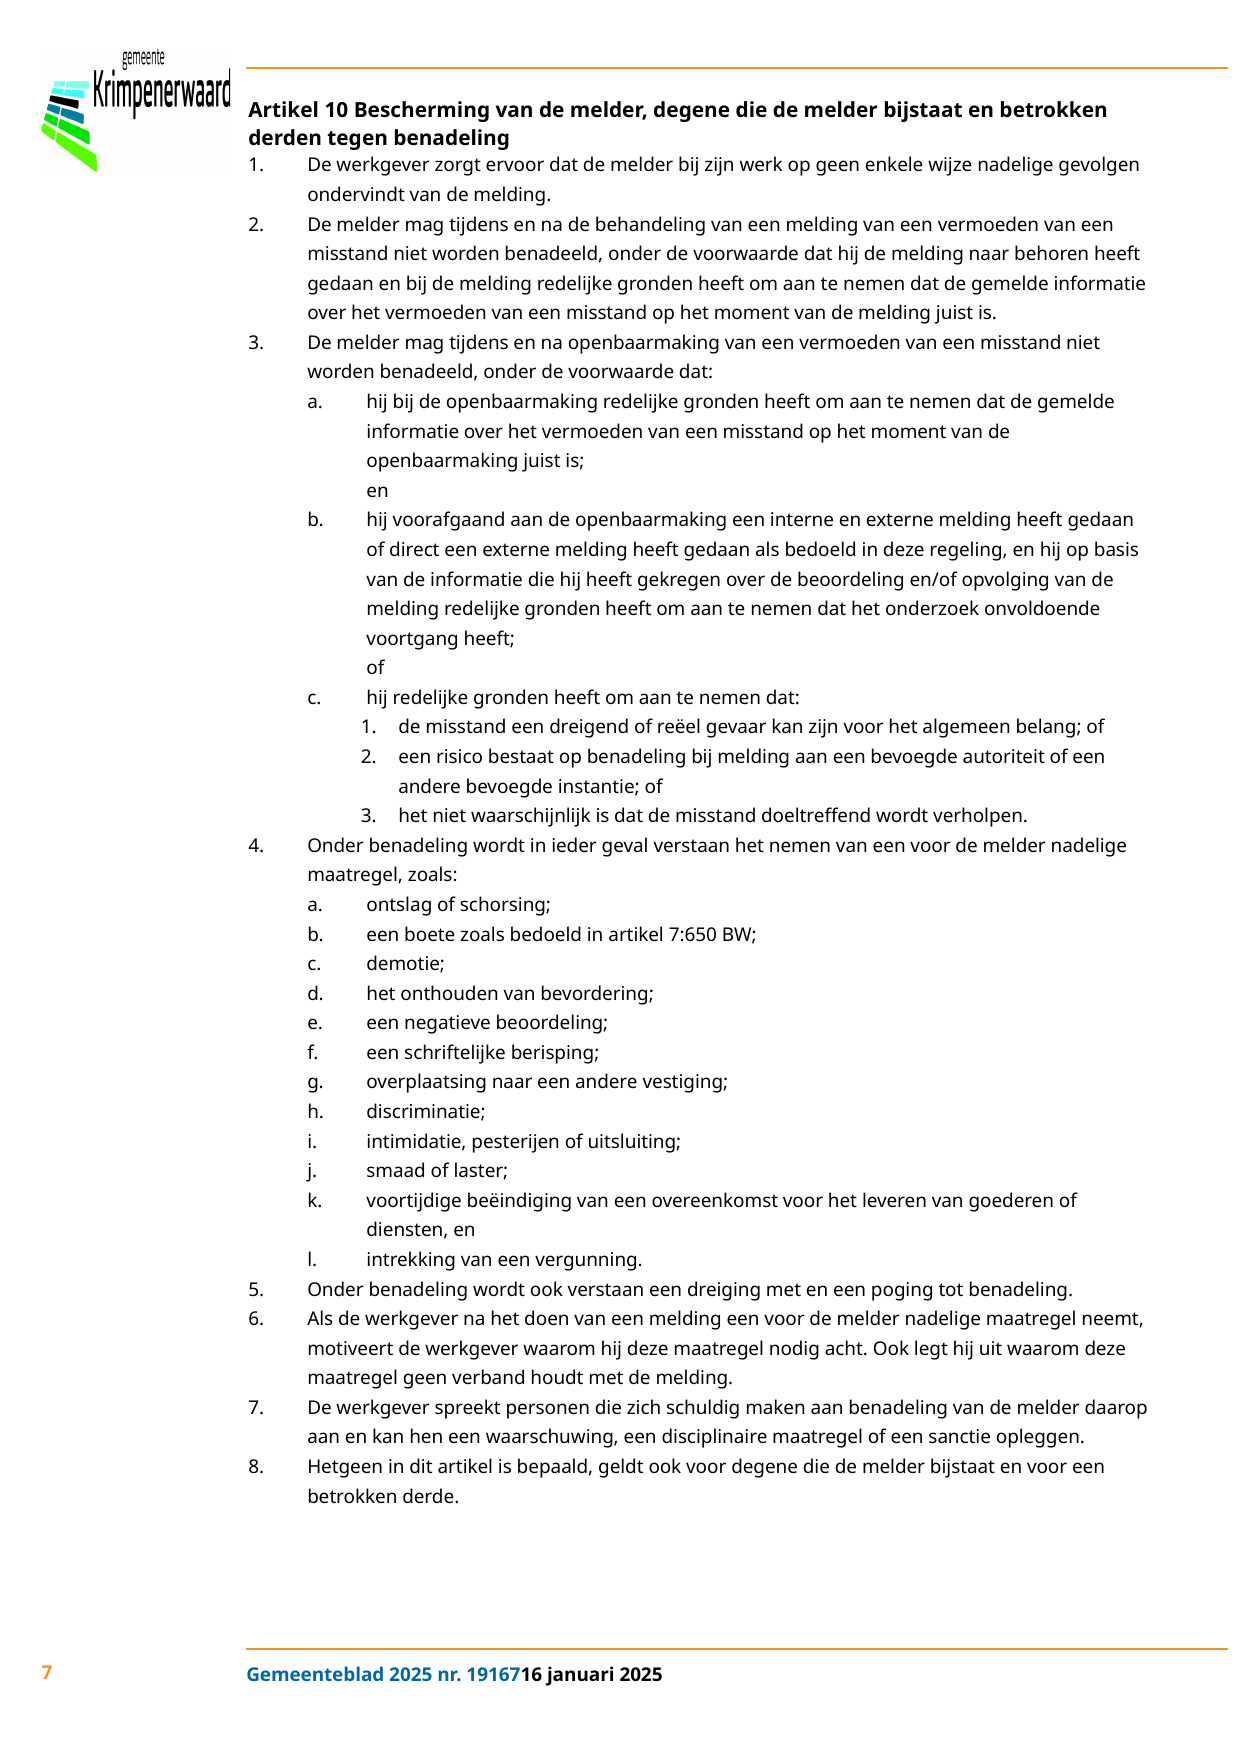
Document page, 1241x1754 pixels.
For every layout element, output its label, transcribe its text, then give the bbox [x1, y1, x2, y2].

list intimidatie, pesterijen of uitsluiting; [307, 1128, 1152, 1154]
list voortijdige beëindiging van een overeenkomst voor het leveren van goederen of diensten, en [307, 1187, 1152, 1242]
list een boete zoals bedoeld in artikel 7:650 BW; [307, 921, 1152, 947]
list het niet waarschijnlijk is dat de misstand doeltreffend wordt verholpen. [361, 802, 1152, 828]
list of [307, 654, 1152, 680]
list hij voorafgaand aan de openbaarmaking een interne en externe melding heeft gedaan of direct een externe melding heeft gedaan als bedoeld in deze regeling, en hij op basis van de informatie die hij heeft gekregen over de beoordeling en/of opvolging van de melding redelijke gronden heeft om aan te nemen dat het onderzoek onvoldoende voortgang heeft; [307, 507, 1152, 651]
list Onder benadeling wordt ook verstaan een dreiging met en een poging tot benadeling. [248, 1276, 1152, 1302]
picture [41, 47, 231, 172]
list De melder mag tijdens en na openbaarmaking van een vermoeden van een misstand niet worden benadeeld, onder de voorwaarde dat: [248, 329, 1152, 384]
list een risico bestaat op benadeling bij melding aan een bevoegde autoriteit of een andere bevoegde instantie; of [361, 743, 1152, 799]
list overplaatsing naar een andere vestiging; [307, 1069, 1152, 1094]
list De werkgever spreekt personen die zich schuldig maken aan benadeling van de melder daarop aan en kan hen een waarschuwing, een disciplinaire maatregel of een sanctie opleggen. [248, 1394, 1152, 1449]
list Onder benadeling wordt in ieder geval verstaan het nemen van een voor de melder nadelige maatregel, zoals: [248, 832, 1152, 887]
list een schriftelijke berisping; [307, 1039, 1152, 1065]
list een negatieve beoordeling; [307, 1009, 1152, 1035]
list smaad of laster; [307, 1157, 1152, 1183]
list de misstand een dreigend of reëel gevaar kan zijn voor het algemeen belang; of [361, 714, 1152, 739]
list het onthouden van bevordering; [307, 980, 1152, 1006]
list De melder mag tijdens en na de behandeling van een melding van een vermoeden van een misstand niet worden benadeeld, onder de voorwaarde dat hij de melding naar behoren heeft gedaan en bij de melding redelijke gronden heeft om aan te nemen dat de gemelde informatie over het vermoeden van een misstand op het moment van de melding juist is. [248, 211, 1152, 325]
list demotie; [307, 950, 1152, 976]
list intrekking van een vergunning. [307, 1246, 1152, 1272]
list discriminatie; [307, 1098, 1152, 1124]
list ontslag of schorsing; [307, 891, 1152, 917]
list hij bij de openbaarmaking redelijke gronden heeft om aan te nemen dat de gemelde informatie over het vermoeden van een misstand op het moment van de openbaarmaking juist is; [307, 388, 1152, 473]
list Hetgeen in dit artikel is bepaald, geldt ook voor degene die de melder bijstaat en voor een betrokken derde. [248, 1453, 1152, 1509]
list Als de werkgever na het doen van een melding een voor de melder nadelige maatregel neemt, motiveert de werkgever waarom hij deze maatregel nodig acht. Ook legt hij uit waarom deze maatregel geen verband houdt met de melding. [248, 1305, 1152, 1390]
text Artikel 10 Bescherming van de melder, degene die de melder bijstaat en betrokken derden tegen benadeling [248, 95, 1152, 152]
list De werkgever zorgt ervoor dat de melder bij zijn werk op geen enkele wijze nadelige gevolgen ondervindt van de melding. [248, 152, 1152, 207]
list en [307, 477, 1152, 503]
list hij redelijke gronden heeft om aan te nemen dat: [307, 684, 1152, 710]
